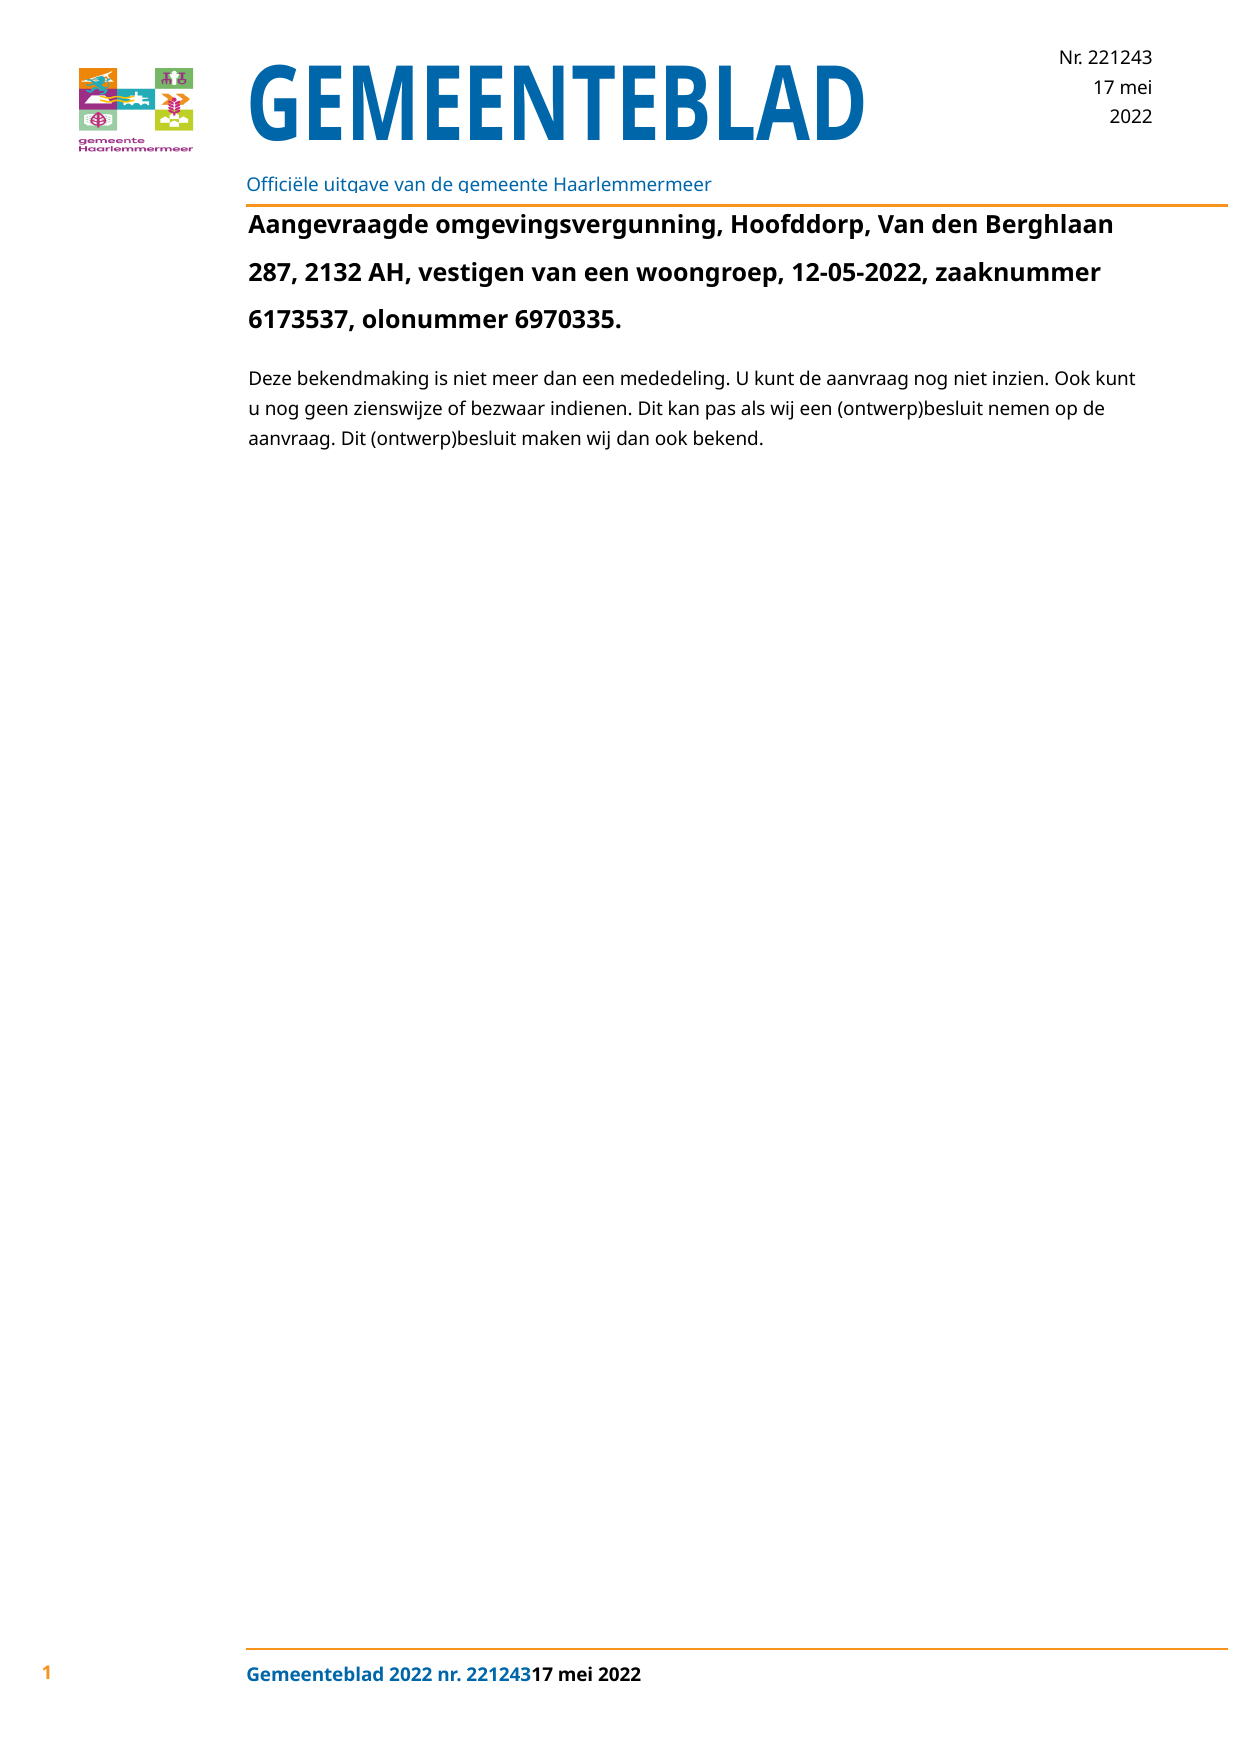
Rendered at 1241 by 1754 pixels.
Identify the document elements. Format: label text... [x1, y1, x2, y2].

picture [41, 47, 231, 172]
text Deze bekendmaking is niet meer dan een mededeling. U kunt de aanvraag nog niet inzien. Ook kunt u nog geen zienswijze of bezwaar indienen. Dit kan pas als wij een (ontwerp)besluit nemen op de aanvraag. Dit (ontwerp)besluit maken wij dan ook bekend. [248, 366, 1152, 450]
text Aangevraagde omgevingsvergunning, Hoofddorp, Van den Berghlaan 287, 2132 AH, vestigen van een woongroep, 12-05-2022, zaaknummer 6173537, olonummer 6970335. [248, 207, 1152, 336]
